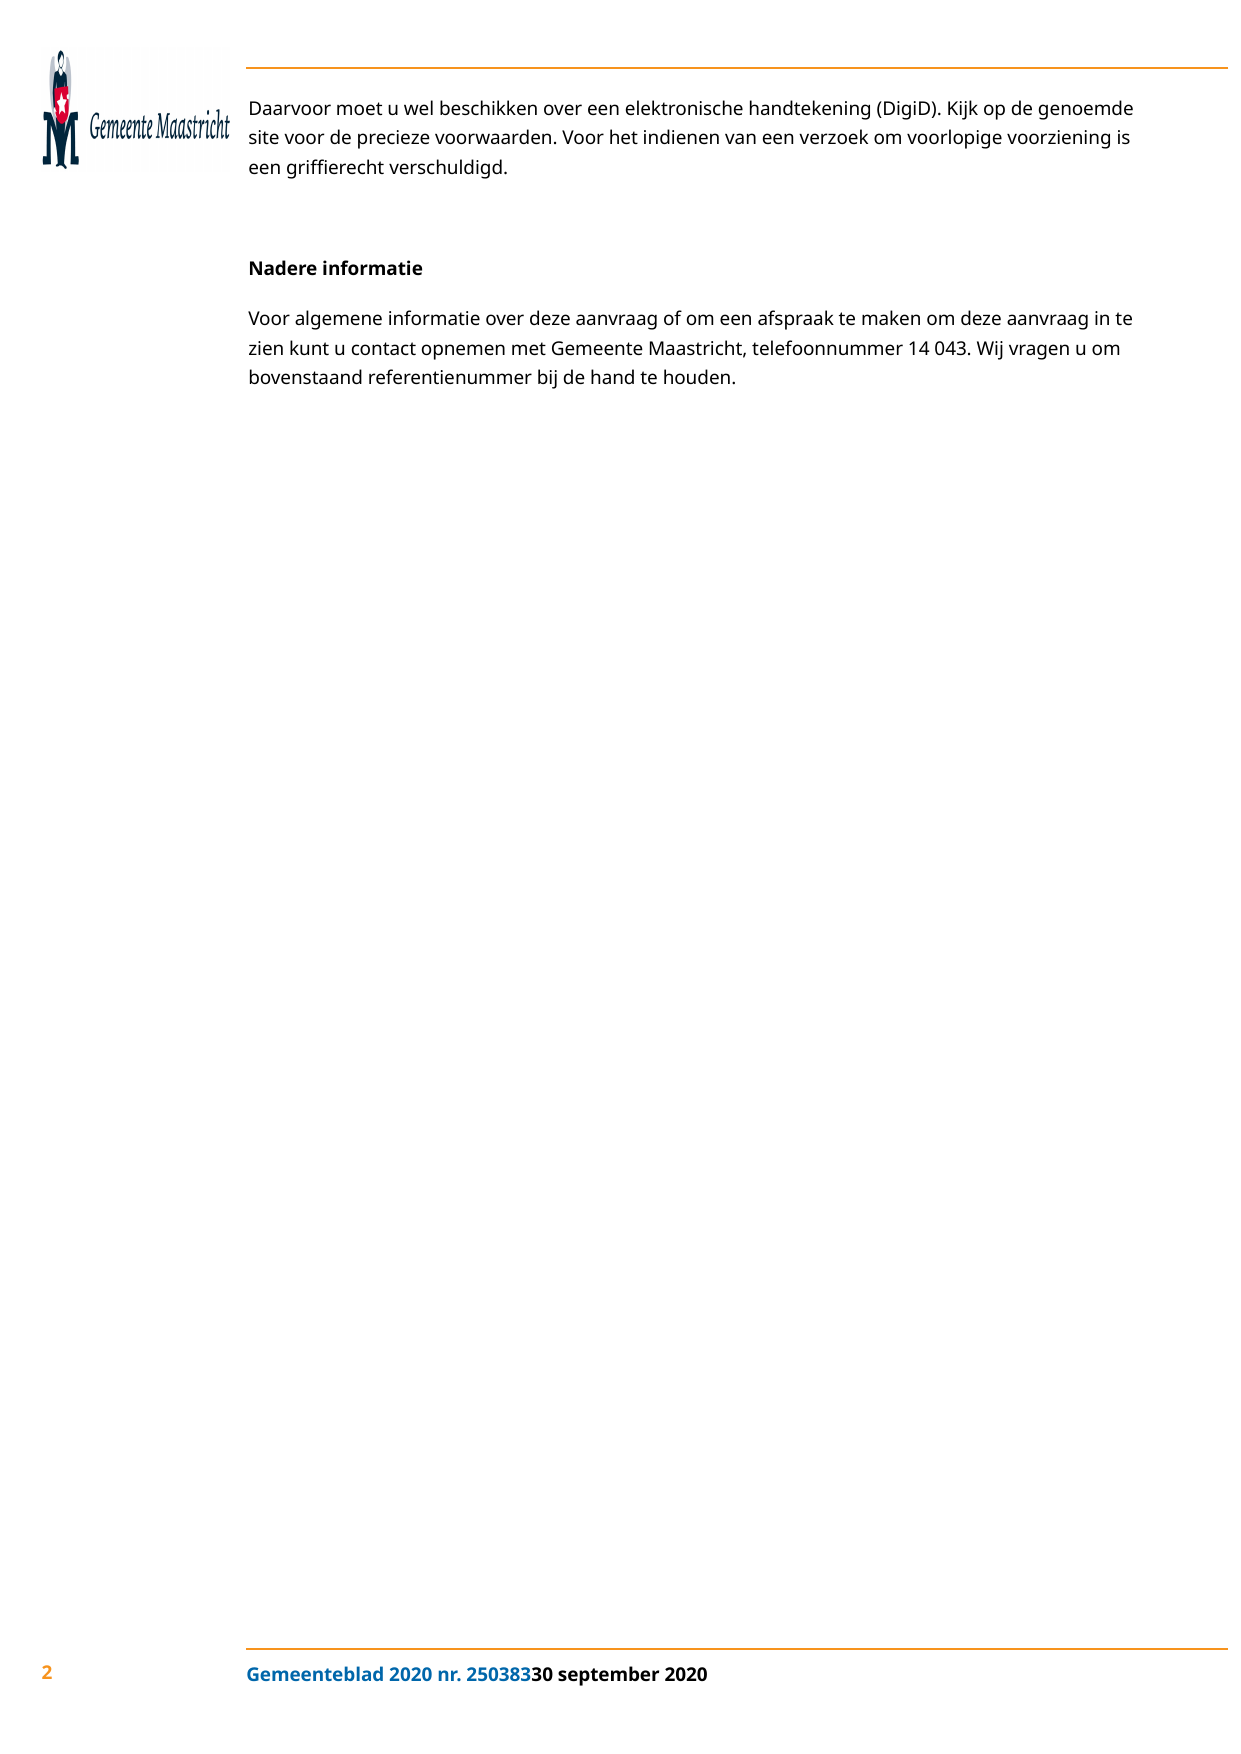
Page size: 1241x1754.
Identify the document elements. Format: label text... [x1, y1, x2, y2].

text Daarvoor moet u wel beschikken over een elektronische handtekening (DigiD). Kijk op de genoemde site voor de precieze voorwaarden. Voor het indienen van een verzoek om voorlopige voorziening is een griffierecht verschuldigd. [248, 95, 1152, 180]
picture [41, 47, 231, 172]
text Voor algemene informatie over deze aanvraag of om een afspraak te maken om deze aanvraag in te zien kunt u contact opnemen met Gemeente Maastricht, telefoonnummer 14 043. Wij vragen u om bovenstaand referentienummer bij de hand te houden. [248, 305, 1152, 390]
text Nadere informatie [248, 255, 1152, 281]
